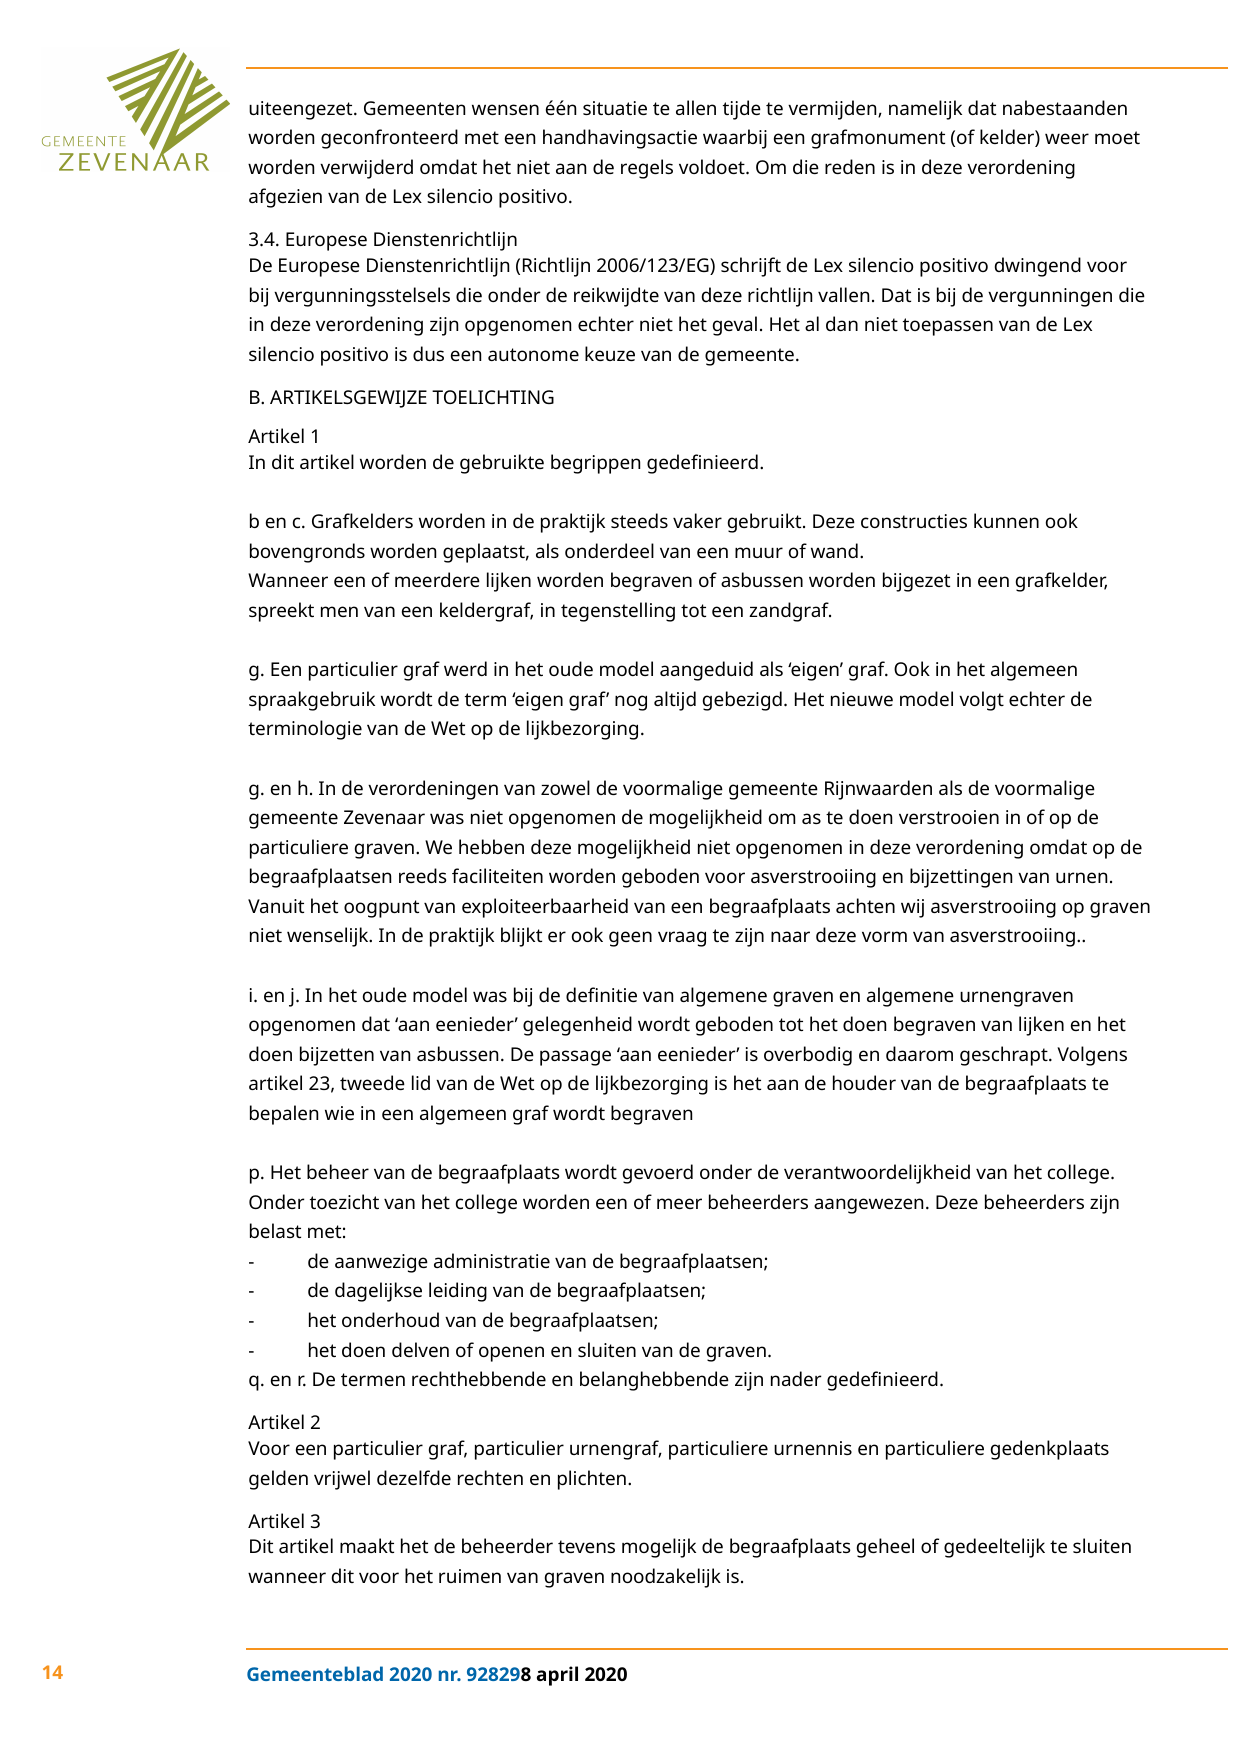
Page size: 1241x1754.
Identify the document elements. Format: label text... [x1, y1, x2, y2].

text uiteengezet. Gemeenten wensen één situatie te allen tijde te vermijden, namelijk dat nabestaanden worden geconfronteerd met een handhavingsactie waarbij een grafmonument (of kelder) weer moet worden verwijderd omdat het niet aan de regels voldoet. Om die reden is in deze verordening afgezien van de Lex silencio positivo. [248, 95, 1152, 209]
list de aanwezige administratie van de begraafplaatsen; [248, 1248, 1152, 1274]
text q. en r. De termen rechthebbende en belanghebbende zijn nader gedefinieerd. [248, 1366, 1152, 1392]
text Artikel 1 [248, 423, 1152, 449]
text 3.4. Europese Dienstenrichtlijn [248, 227, 1152, 252]
text Voor een particulier graf, particulier urnengraf, particuliere urnennis en particuliere gedenkplaats gelden vrijwel dezelfde rechten en plichten. [248, 1435, 1152, 1491]
text b en c. Grafkelders worden in de praktijk steeds vaker gebruikt. Deze constructies kunnen ook bovengronds worden geplaatst, als onderdeel van een muur of wand. [248, 508, 1152, 564]
text Dit artikel maakt het de beheerder tevens mogelijk de begraafplaats geheel of gedeeltelijk te sluiten wanneer dit voor het ruimen van graven noodzakelijk is. [248, 1534, 1152, 1589]
text In dit artikel worden de gebruikte begrippen gedefinieerd. [248, 449, 1152, 475]
text Artikel 2 [248, 1409, 1152, 1435]
text Artikel 3 [248, 1508, 1152, 1534]
list het doen delven of openen en sluiten van de graven. [248, 1337, 1152, 1362]
text g. Een particulier graf werd in het oude model aangeduid als ‘eigen’ graf. Ook in het algemeen spraakgebruik wordt de term ‘eigen graf’ nog altijd gebezigd. Het nieuwe model volgt echter de terminologie van de Wet op de lijkbezorging. [248, 656, 1152, 741]
text g. en h. In de verordeningen van zowel de voormalige gemeente Rijnwaarden als de voormalige gemeente Zevenaar was niet opgenomen de mogelijkheid om as te doen verstrooien in of op de particuliere graven. We hebben deze mogelijkheid niet opgenomen in deze verordening omdat op de begraafplaatsen reeds faciliteiten worden geboden voor asverstrooiing en bijzettingen van urnen. Vanuit het oogpunt van exploiteerbaarheid van een begraafplaats achten wij asverstrooiing op graven niet wenselijk. In de praktijk blijkt er ook geen vraag te zijn naar deze vorm van asverstrooiing.. [248, 775, 1152, 948]
text B. ARTIKELSGEWIJZE TOELICHTING [248, 384, 1152, 410]
list de dagelijkse leiding van de begraafplaatsen; [248, 1278, 1152, 1303]
text Wanneer een of meerdere lijken worden begraven of asbussen worden bijgezet in een grafkelder, spreekt men van een keldergraf, in tegenstelling tot een zandgraf. [248, 568, 1152, 623]
text p. Het beheer van de begraafplaats wordt gevoerd onder de verantwoordelijkheid van het college. Onder toezicht van het college worden een of meer beheerders aangewezen. Deze beheerders zijn belast met: [248, 1159, 1152, 1244]
picture [41, 47, 231, 172]
text De Europese Dienstenrichtlijn (Richtlijn 2006/123/EG) schrijft de Lex silencio positivo dwingend voor bij vergunningsstelsels die onder de reikwijdte van deze richtlijn vallen. Dat is bij de vergunningen die in deze verordening zijn opgenomen echter niet het geval. Het al dan niet toepassen van de Lex silencio positivo is dus een autonome keuze van de gemeente. [248, 252, 1152, 367]
text i. en j. In het oude model was bij de definitie van algemene graven en algemene urnengraven opgenomen dat ‘aan eenieder’ gelegenheid wordt geboden tot het doen begraven van lijken en het doen bijzetten van asbussen. De passage ‘aan eenieder’ is overbodig en daarom geschrapt. Volgens artikel 23, tweede lid van de Wet op de lijkbezorging is het aan de houder van de begraafplaats te bepalen wie in een algemeen graf wordt begraven [248, 982, 1152, 1126]
list het onderhoud van de begraafplaatsen; [248, 1307, 1152, 1333]
